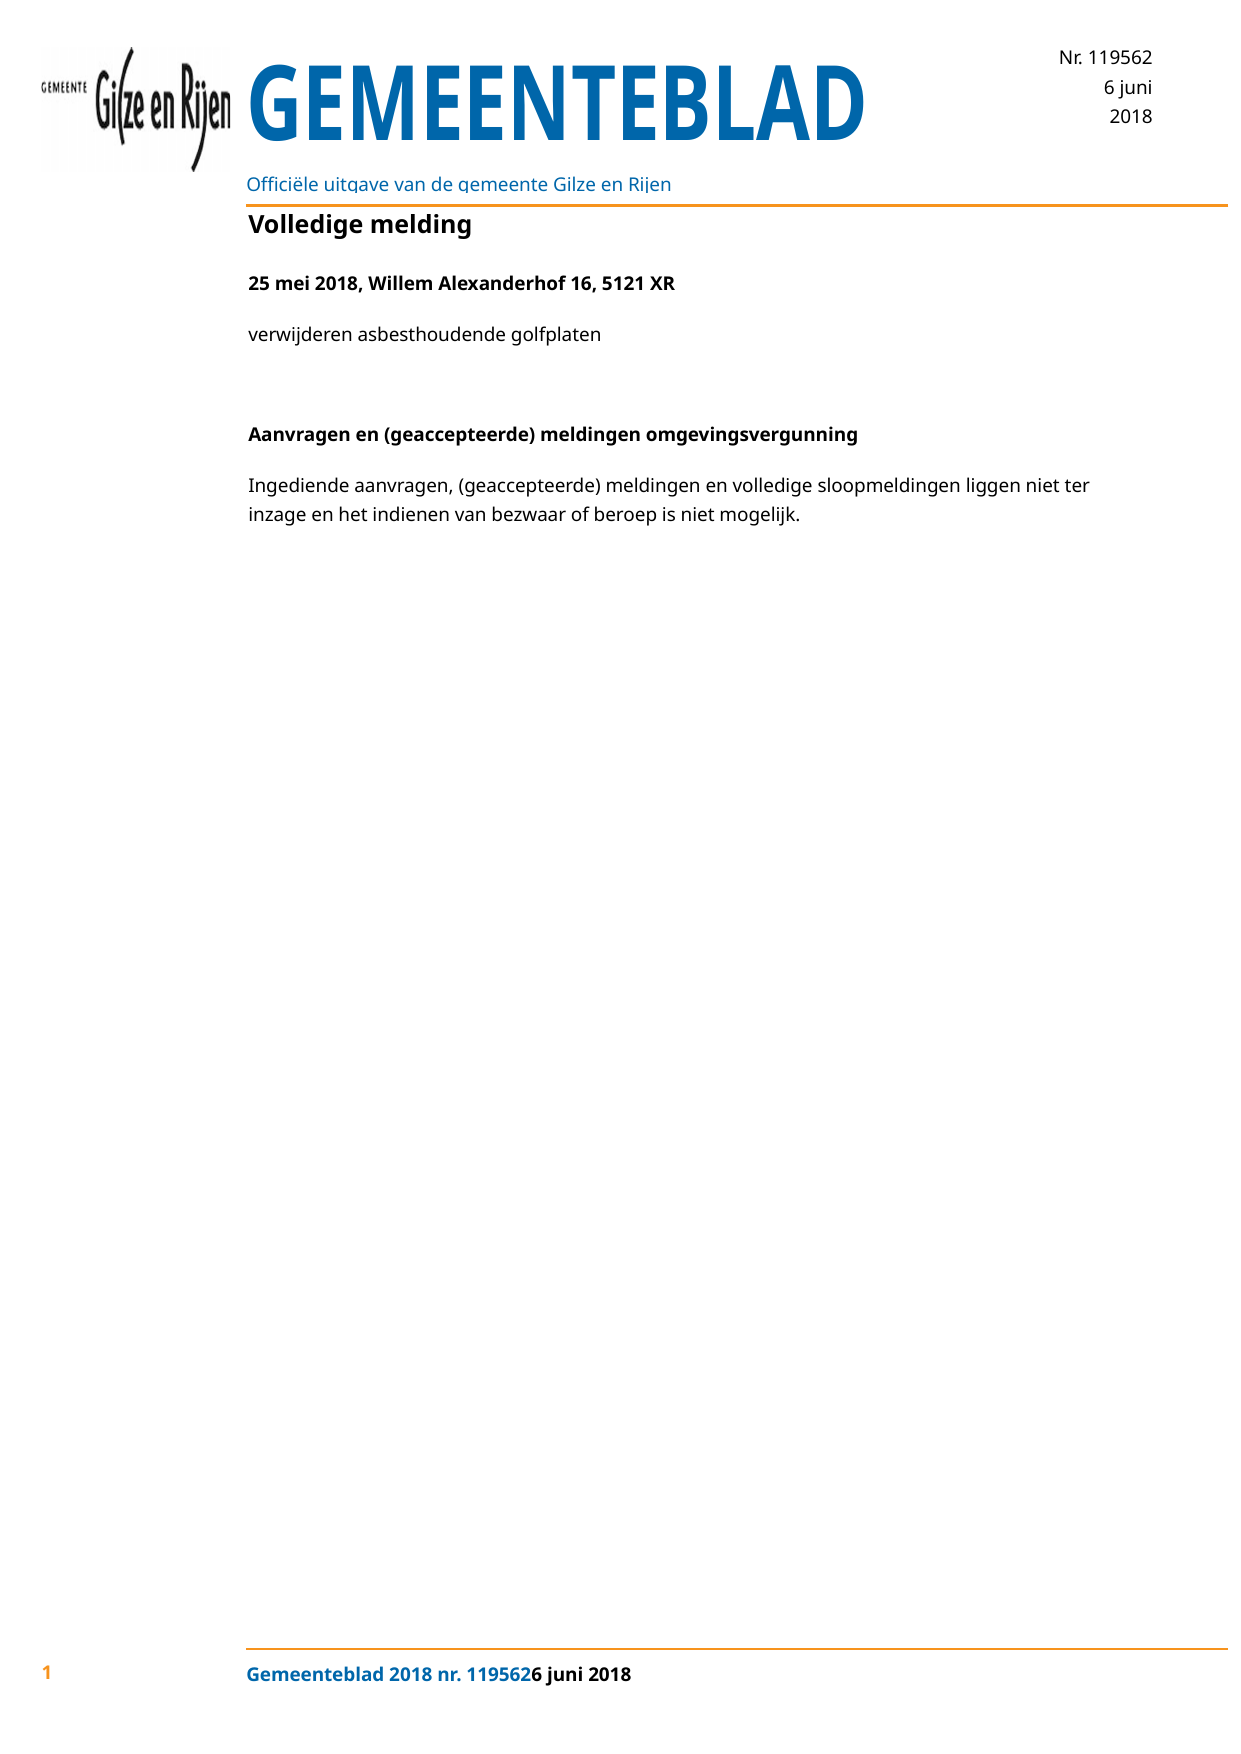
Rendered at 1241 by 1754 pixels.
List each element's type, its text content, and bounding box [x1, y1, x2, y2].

picture [41, 47, 231, 172]
text 25 mei 2018, Willem Alexanderhof 16, 5121 XR [248, 270, 1152, 296]
text Volledige melding [248, 207, 1152, 241]
text Ingediende aanvragen, (geaccepteerde) meldingen en volledige sloopmeldingen liggen niet ter inzage en het indienen van bezwaar of beroep is niet mogelijk. [248, 472, 1152, 527]
text Aanvragen en (geaccepteerde) meldingen omgevingsvergunning [248, 422, 1152, 447]
text verwijderen asbesthoudende golfplaten [248, 321, 1152, 346]
